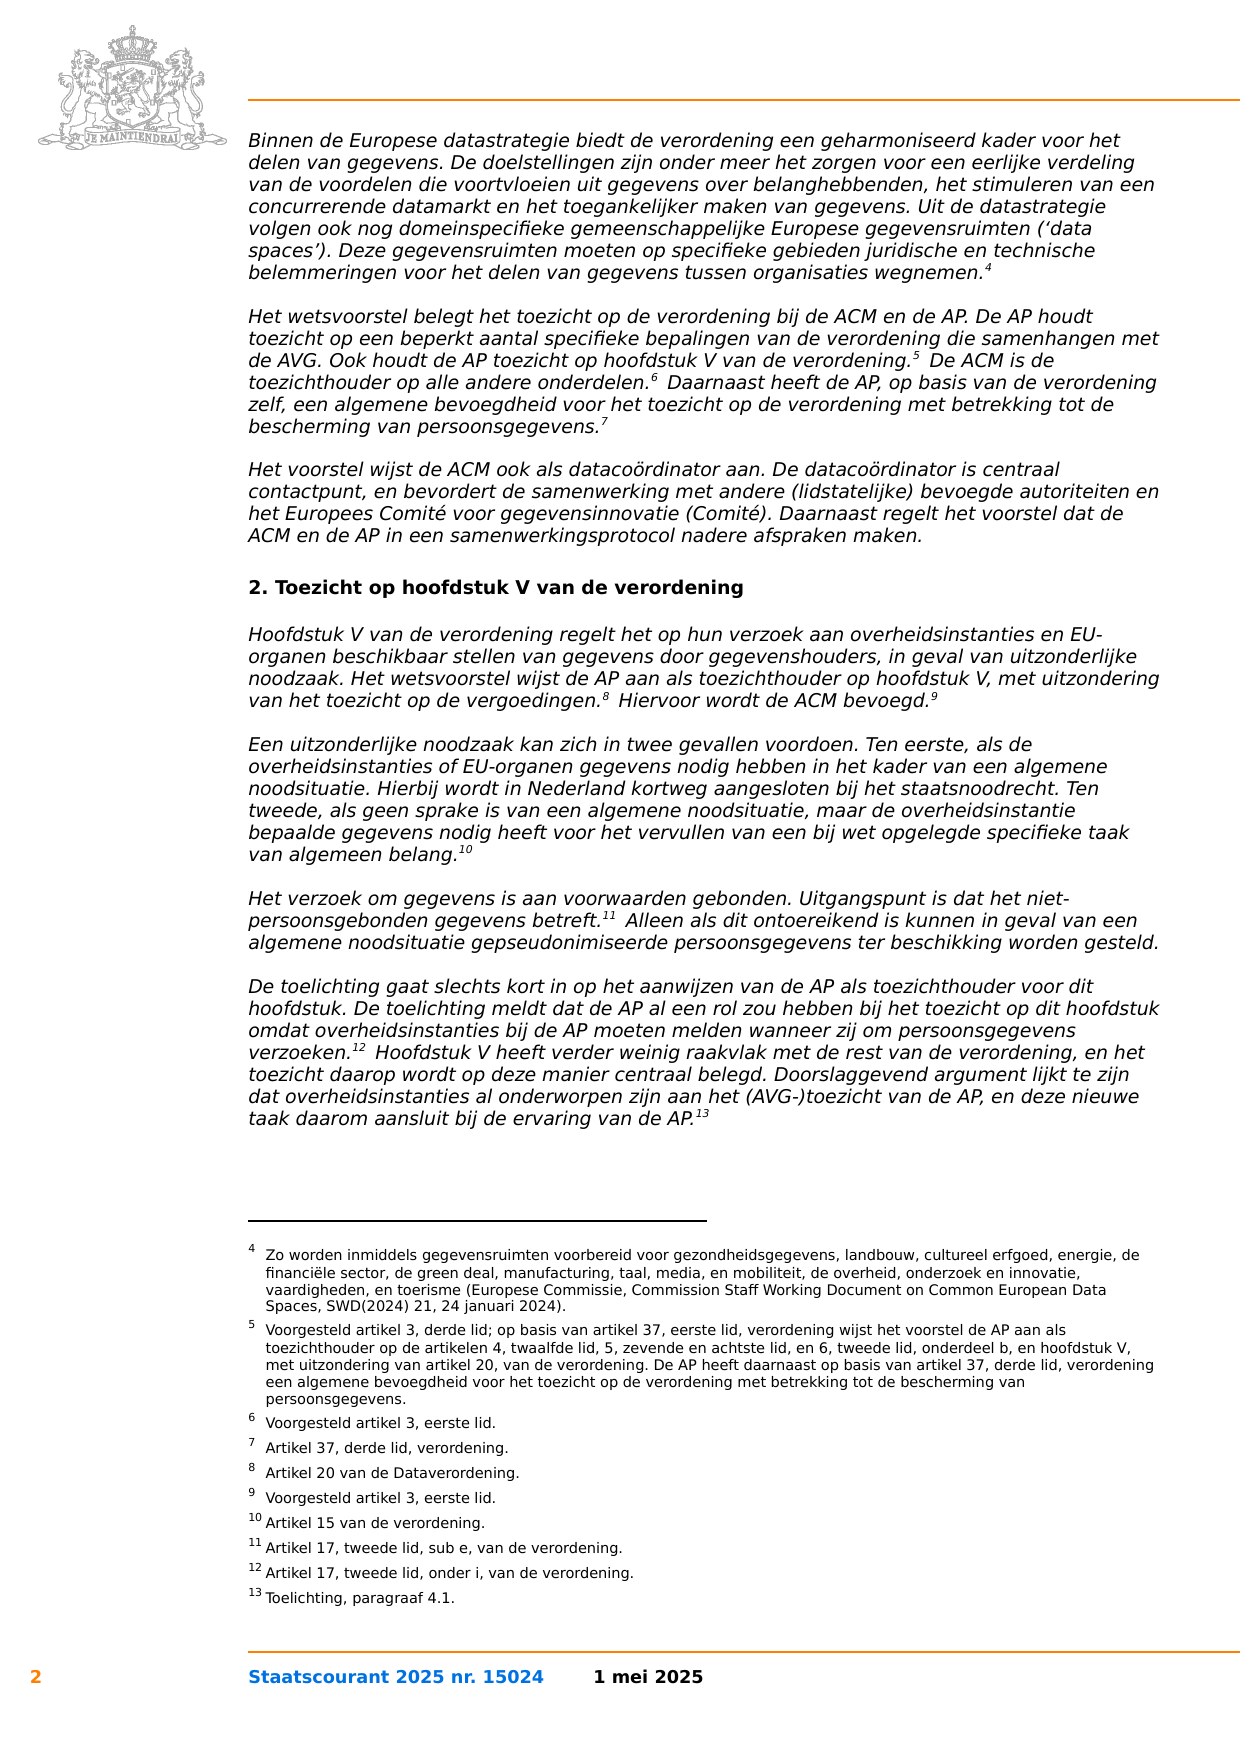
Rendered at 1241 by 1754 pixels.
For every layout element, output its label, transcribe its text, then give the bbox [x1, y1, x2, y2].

text Artikel 20 van de Dataverordening. [248, 1461, 1163, 1483]
text Artikel 17, tweede lid, sub e, van de verordening. [248, 1536, 1163, 1558]
text Artikel 15 van de verordening. [248, 1511, 1163, 1533]
text Voorgesteld artikel 3, eerste lid. [248, 1486, 1163, 1508]
text Zo worden inmiddels gegevensruimten voorbereid voor gezondheidsgegevens, landbouw, cultureel erfgoed, energie, de financiële sector, de green deal, manufacturing, taal, media, en mobiliteit, de overheid, onderzoek en innovatie, vaardigheden, en toerisme (Europese Commissie, Commission Staff Working Document on Common European Data Spaces, SWD(2024) 21, 24 januari 2024). [248, 1243, 1163, 1315]
text Het verzoek om gegevens is aan voorwaarden gebonden. Uitgangspunt is dat het niet-persoonsgebonden gegevens betreft. Alleen als dit ontoereikend is kunnen in geval van een algemene noodsituatie gepseudonimiseerde persoonsgegevens ter beschikking worden gesteld. [248, 888, 1163, 954]
picture [38, 25, 227, 150]
text Toelichting, paragraaf 4.1. [248, 1586, 1163, 1608]
text Artikel 37, derde lid, verordening. [248, 1436, 1163, 1458]
text Voorgesteld artikel 3, eerste lid. [248, 1411, 1163, 1433]
text Binnen de Europese datastrategie biedt de verordening een geharmoniseerd kader voor het delen van gegevens. De doelstellingen zijn onder meer het zorgen voor een eerlijke verdeling van de voordelen die voortvloeien uit gegevens over belanghebbenden, het stimuleren van een concurrerende datamarkt en het toegankelijker maken van gegevens. Uit de datastrategie volgen ook nog domeinspecifieke gemeenschappelijke Europese gegevensruimten (‘data spaces’). Deze gegevensruimten moeten op specifieke gebieden juridische en technische belemmeringen voor het delen van gegevens tussen organisaties wegnemen. [248, 130, 1163, 284]
text De toelichting gaat slechts kort in op het aanwijzen van de AP als toezichthouder voor dit hoofdstuk. De toelichting meldt dat de AP al een rol zou hebben bij het toezicht op dit hoofdstuk omdat overheidsinstanties bij de AP moeten melden wanneer zij om persoonsgegevens verzoeken. Hoofdstuk V heeft verder weinig raakvlak met de rest van de verordening, en het toezicht daarop wordt op deze manier centraal belegd. Doorslaggevend argument lijkt te zijn dat overheidsinstanties al onderworpen zijn aan het (AVG-)toezicht van de AP, en deze nieuwe taak daarom aansluit bij de ervaring van de AP. [248, 976, 1163, 1129]
text Een uitzonderlijke noodzaak kan zich in twee gevallen voordoen. Ten eerste, als de overheidsinstanties of EU-organen gegevens nodig hebben in het kader van een algemene noodsituatie. Hierbij wordt in Nederland kortweg aangesloten bij het staatsnoodrecht. Ten tweede, als geen sprake is van een algemene noodsituatie, maar de overheidsinstantie bepaalde gegevens nodig heeft voor het vervullen van een bij wet opgelegde specifieke taak van algemeen belang. [248, 734, 1163, 866]
text Het wetsvoorstel belegt het toezicht op de verordening bij de ACM en de AP. De AP houdt toezicht op een beperkt aantal specifieke bepalingen van de verordening die samenhangen met de AVG. Ook houdt de AP toezicht op hoofdstuk V van de verordening. De ACM is de toezichthouder op alle andere onderdelen. Daarnaast heeft de AP, op basis van de verordening zelf, een algemene bevoegdheid voor het toezicht op de verordening met betrekking tot de bescherming van persoonsgegevens. [248, 306, 1163, 437]
text Het voorstel wijst de ACM ook als datacoördinator aan. De datacoördinator is centraal contactpunt, en bevordert de samenwerking met andere (lidstatelijke) bevoegde autoriteiten en het Europees Comité voor gegevensinnovatie (Comité). Daarnaast regelt het voorstel dat de ACM en de AP in een samenwerkingsprotocol nadere afspraken maken. [248, 459, 1163, 547]
text Artikel 17, tweede lid, onder i, van de verordening. [248, 1561, 1163, 1583]
text Voorgesteld artikel 3, derde lid; op basis van artikel 37, eerste lid, verordening wijst het voorstel de AP aan als toezichthouder op de artikelen 4, twaalfde lid, 5, zevende en achtste lid, en 6, tweede lid, onderdeel b, en hoofdstuk V, met uitzondering van artikel 20, van de verordening. De AP heeft daarnaast op basis van artikel 37, derde lid, verordening een algemene bevoegdheid voor het toezicht op de verordening met betrekking tot de bescherming van persoonsgegevens. [248, 1318, 1163, 1408]
subtitle 2. Toezicht op hoofdstuk V van de verordening [248, 577, 1163, 599]
text Hoofdstuk V van de verordening regelt het op hun verzoek aan overheidsinstanties en EU-organen beschikbaar stellen van gegevens door gegevenshouders, in geval van uitzonderlijke noodzaak. Het wetsvoorstel wijst de AP aan als toezichthouder op hoofdstuk V, met uitzondering van het toezicht op de vergoedingen. Hiervoor wordt de ACM bevoegd. [248, 624, 1163, 712]
